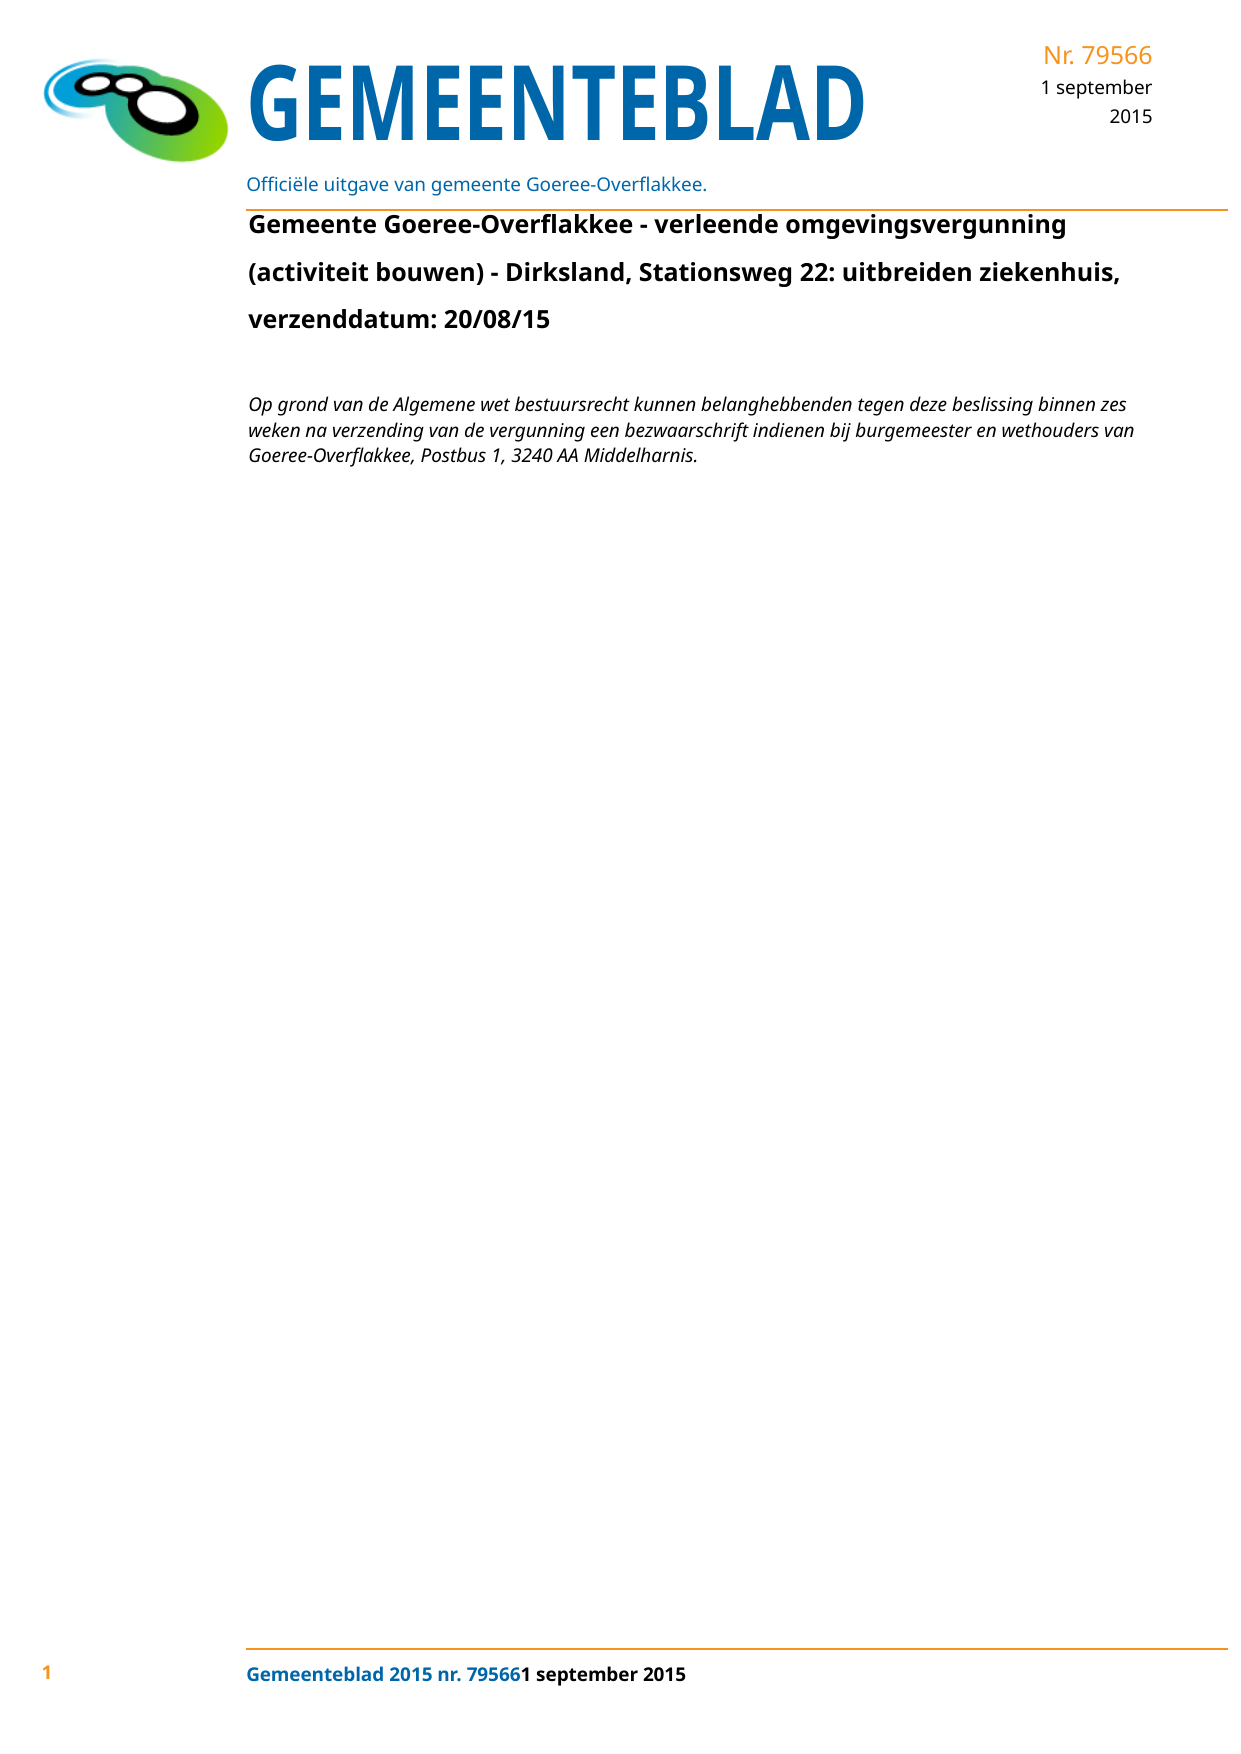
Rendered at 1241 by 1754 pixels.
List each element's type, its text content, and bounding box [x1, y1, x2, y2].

picture [41, 47, 231, 172]
text Gemeente Goeree-Overflakkee - verleende omgevingsvergunning (activiteit bouwen) - Dirksland, Stationsweg 22: uitbreiden ziekenhuis, verzenddatum: 20/08/15 [248, 211, 1152, 336]
text Op grond van de Algemene wet bestuursrecht kunnen belanghebbenden tegen deze beslissing binnen zes weken na verzending van de vergunning een bezwaarschrift indienen bij burgemeester en wethouders van Goeree-Overflakkee, Postbus 1, 3240 AA Middelharnis. [248, 391, 1152, 468]
